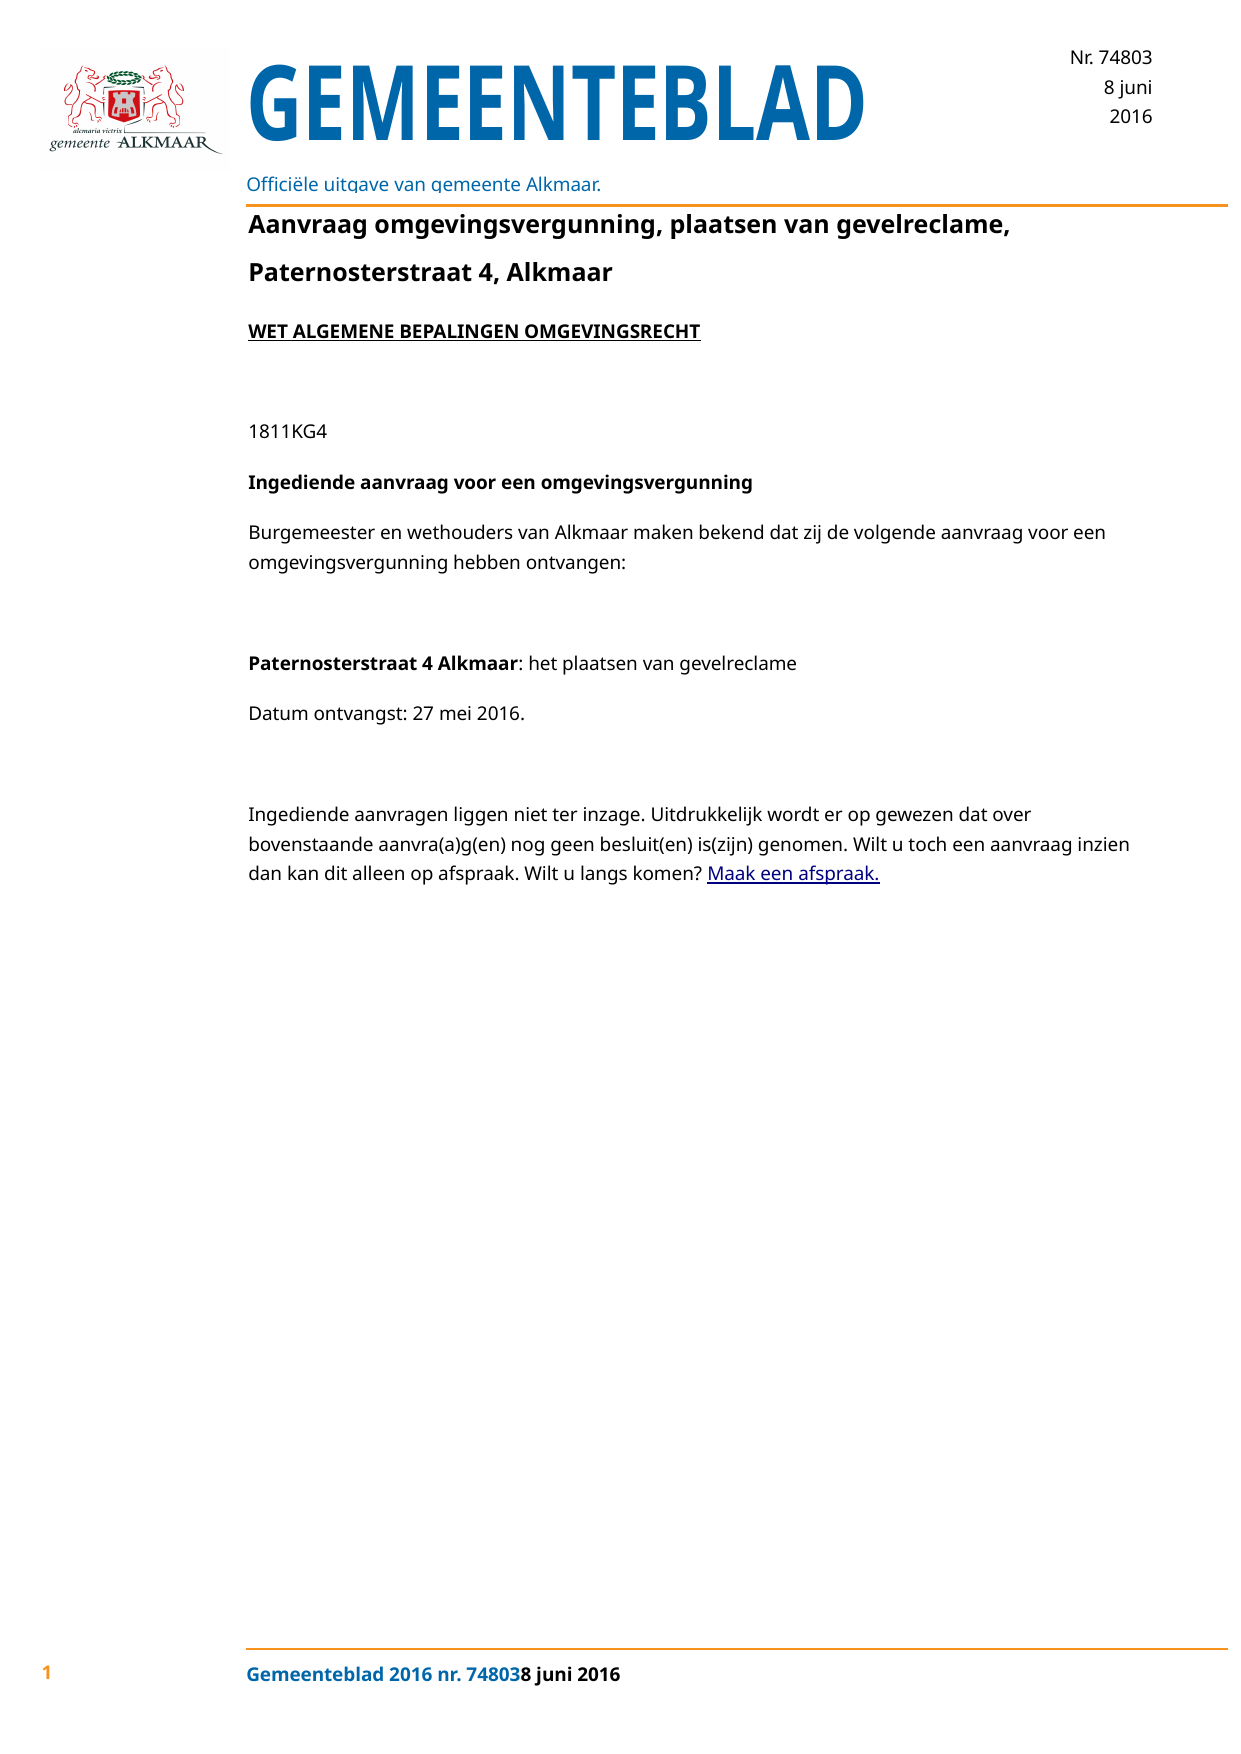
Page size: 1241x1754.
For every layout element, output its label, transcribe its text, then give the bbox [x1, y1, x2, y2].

text Ingediende aanvraag voor een omgevingsvergunning [248, 469, 1152, 495]
text Burgemeester en wethouders van Alkmaar maken bekend dat zij de volgende aanvraag voor een omgevingsvergunning hebben ontvangen: [248, 519, 1152, 575]
text Ingediende aanvragen liggen niet ter inzage. Uitdrukkelijk wordt er op gewezen dat over bovenstaande aanvra(a)g(en) nog geen besluit(en) is(zijn) genomen. Wilt u toch een aanvraag inzien dan kan dit alleen op afspraak. Wilt u langs komen? Maak een afspraak. [248, 801, 1152, 886]
text 1811KG4 [248, 419, 1152, 444]
text Aanvraag omgevingsvergunning, plaatsen van gevelreclame, Paternosterstraat 4, Alkmaar [248, 207, 1152, 288]
text Datum ontvangst: 27 mei 2016. [248, 700, 1152, 726]
text Paternosterstraat 4 Alkmaar: het plaatsen van gevelreclame [248, 650, 1152, 676]
text WET ALGEMENE BEPALINGEN OMGEVINGSRECHT [248, 318, 1152, 344]
picture [41, 47, 231, 172]
